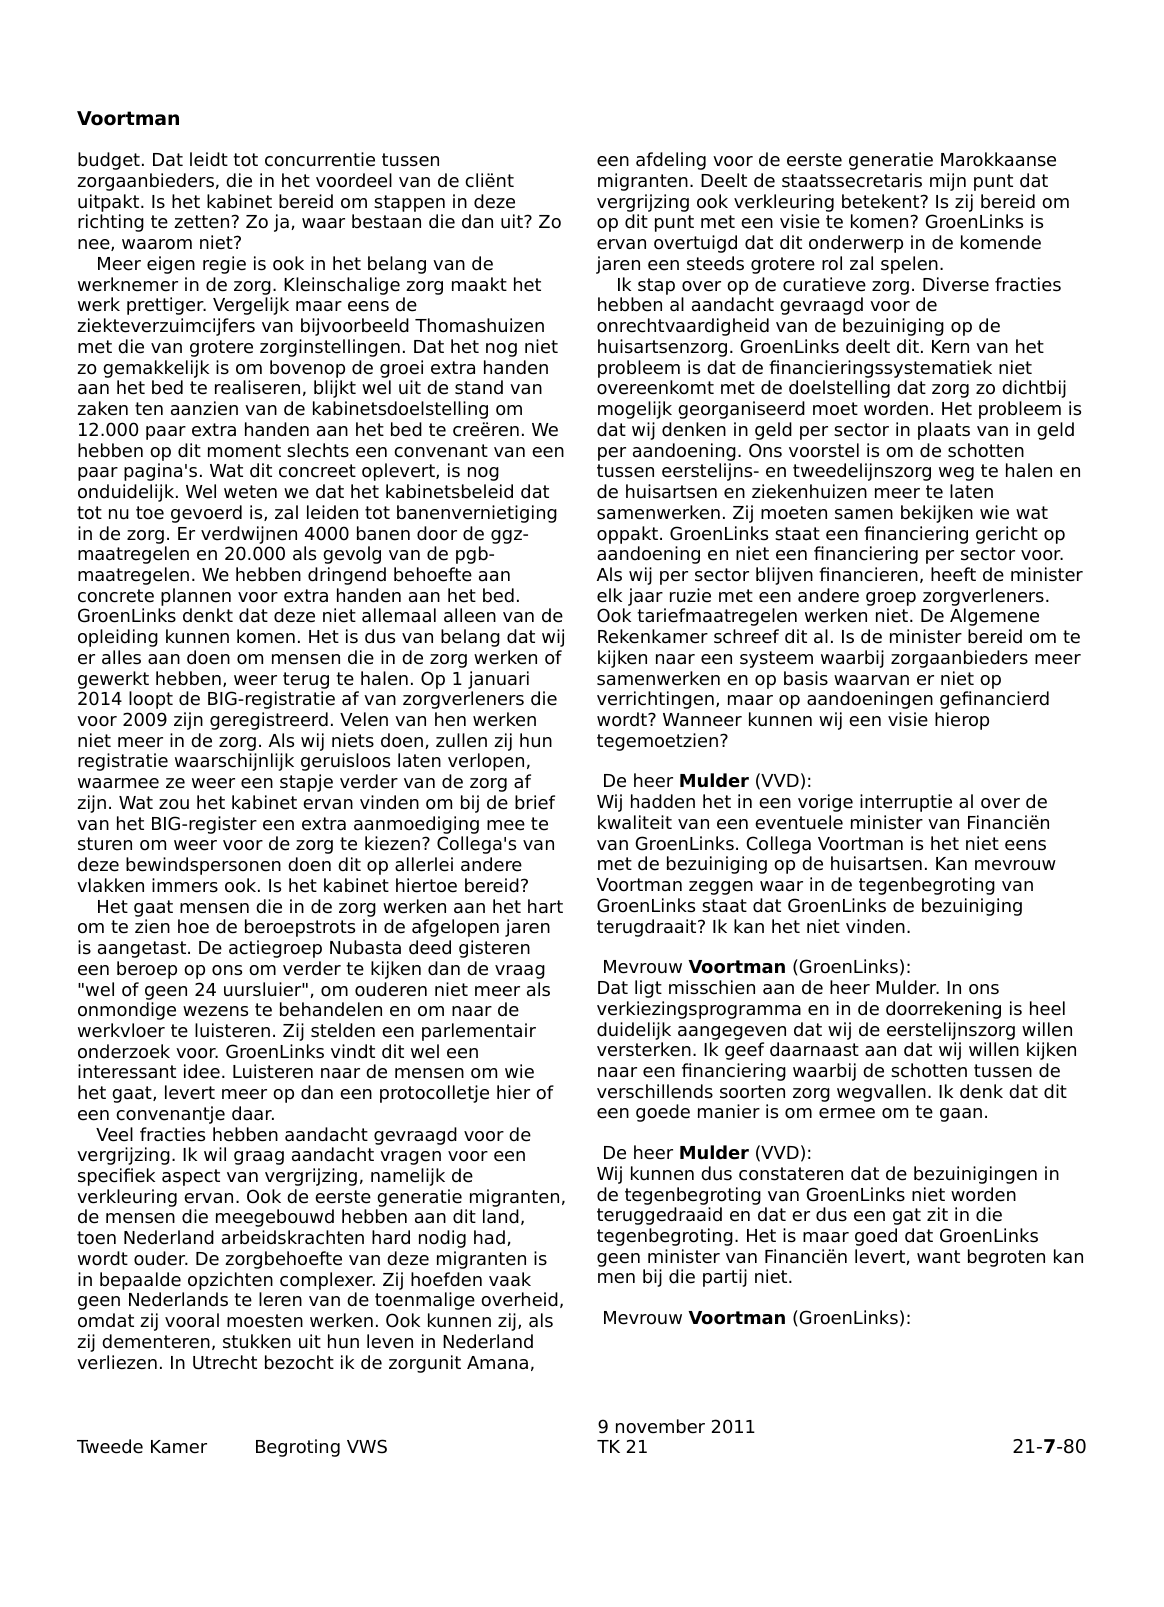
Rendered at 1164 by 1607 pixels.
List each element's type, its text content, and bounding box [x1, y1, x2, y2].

text Dat ligt misschien aan de heer Mulder. In ons verkiezingsprogramma en in de doorrekening is heel duidelijk aangegeven dat wij de eerstelijnszorg willen versterken. Ik geef daarnaast aan dat wij willen kijken naar een financiering waarbij de schotten tussen de verschillends soorten zorg wegvallen. Ik denk dat dit een goede manier is om ermee om te gaan. [596, 978, 1087, 1123]
text budget. Dat leidt tot concurrentie tussen zorgaanbieders, die in het voordeel van de cliënt uitpakt. Is het kabinet bereid om stappen in deze richting te zetten? Zo ja, waar bestaan die dan uit? Zo nee, waarom niet? [77, 150, 567, 254]
text Wij hadden het in een vorige interruptie al over de kwaliteit van een eventuele minister van Financiën van GroenLinks. Collega Voortman is het niet eens met de bezuiniging op de huisartsen. Kan mevrouw Voortman zeggen waar in de tegenbegroting van GroenLinks staat dat GroenLinks de bezuiniging terugdraait? Ik kan het niet vinden. [596, 792, 1087, 937]
text Mevrouw Voortman (GroenLinks): [596, 1308, 1087, 1329]
text De heer Mulder (VVD): [596, 1143, 1087, 1164]
text Ik stap over op de curatieve zorg. Diverse fracties hebben al aandacht gevraagd voor de onrechtvaardigheid van de bezuiniging op de huisartsenzorg. GroenLinks deelt dit. Kern van het probleem is dat de financieringssystematiek niet overeenkomt met de doelstelling dat zorg zo dichtbij mogelijk georganiseerd moet worden. Het probleem is dat wij denken in geld per sector in plaats van in geld per aandoening. Ons voorstel is om de schotten tussen eerstelijns- en tweedelijnszorg weg te halen en de huisartsen en ziekenhuizen meer te laten samenwerken. Zij moeten samen bekijken wie wat oppakt. GroenLinks staat een financiering gericht op aandoening en niet een financiering per sector voor. Als wij per sector blijven financieren, heeft de minister elk jaar ruzie met een andere groep zorgverleners. Ook tariefmaatregelen werken niet. De Algemene Rekenkamer schreef dit al. Is de minister bereid om te kijken naar een systeem waarbij zorgaanbieders meer samenwerken en op basis waarvan er niet op verrichtingen, maar op aandoeningen gefinancierd wordt? Wanneer kunnen wij een visie hierop tegemoetzien? [596, 274, 1087, 751]
text Meer eigen regie is ook in het belang van de werknemer in de zorg. Kleinschalige zorg maakt het werk prettiger. Vergelijk maar eens de ziekteverzuimcijfers van bijvoorbeeld Thomashuizen met die van grotere zorginstellingen. Dat het nog niet zo gemakkelijk is om bovenop de groei extra handen aan het bed te realiseren, blijkt wel uit de stand van zaken ten aanzien van de kabinetsdoelstelling om 12.000 paar extra handen aan het bed te creëren. We hebben op dit moment slechts een convenant van een paar pagina's. Wat dit concreet oplevert, is nog onduidelijk. Wel weten we dat het kabinetsbeleid dat tot nu toe gevoerd is, zal leiden tot banenvernietiging in de zorg. Er verdwijnen 4000 banen door de ggz-maatregelen en 20.000 als gevolg van de pgb-maatregelen. We hebben dringend behoefte aan concrete plannen voor extra handen aan het bed. GroenLinks denkt dat deze niet allemaal alleen van de opleiding kunnen komen. Het is dus van belang dat wij er alles aan doen om mensen die in de zorg werken of gewerkt hebben, weer terug te halen. Op 1 januari 2014 loopt de BIG-registratie af van zorgverleners die voor 2009 zijn geregistreerd. Velen van hen werken niet meer in de zorg. Als wij niets doen, zullen zij hun registratie waarschijnlijk geruisloos laten verlopen, waarmee ze weer een stapje verder van de zorg af zijn. Wat zou het kabinet ervan vinden om bij de brief van het BIG-register een extra aanmoediging mee te sturen om weer voor de zorg te kiezen? Collega's van deze bewindspersonen doen dit op allerlei andere vlakken immers ook. Is het kabinet hiertoe bereid? [77, 254, 567, 896]
text een afdeling voor de eerste generatie Marokkaanse migranten. Deelt de staatssecretaris mijn punt dat vergrijzing ook verkleuring betekent? Is zij bereid om op dit punt met een visie te komen? GroenLinks is ervan overtuigd dat dit onderwerp in de komende jaren een steeds grotere rol zal spelen. [596, 150, 1087, 274]
text De heer Mulder (VVD): [596, 771, 1087, 792]
text Mevrouw Voortman (GroenLinks): [596, 957, 1087, 978]
text Veel fracties hebben aandacht gevraagd voor de vergrijzing. Ik wil graag aandacht vragen voor een specifiek aspect van vergrijzing, namelijk de verkleuring ervan. Ook de eerste generatie migranten, de mensen die meegebouwd hebben aan dit land, toen Nederland arbeidskrachten hard nodig had, wordt ouder. De zorgbehoefte van deze migranten is in bepaalde opzichten complexer. Zij hoefden vaak geen Nederlands te leren van de toenmalige overheid, omdat zij vooral moesten werken. Ook kunnen zij, als zij dementeren, stukken uit hun leven in Nederland verliezen. In Utrecht bezocht ik de zorgunit Amana, [77, 1124, 567, 1373]
text Wij kunnen dus constateren dat de bezuinigingen in de tegenbegroting van GroenLinks niet worden teruggedraaid en dat er dus een gat zit in die tegenbegroting. Het is maar goed dat GroenLinks geen minister van Financiën levert, want begroten kan men bij die partij niet. [596, 1164, 1087, 1288]
text Het gaat mensen die in de zorg werken aan het hart om te zien hoe de beroepstrots in de afgelopen jaren is aangetast. De actiegroep Nubasta deed gisteren een beroep op ons om verder te kijken dan de vraag "wel of geen 24 uursluier", om ouderen niet meer als onmondige wezens te behandelen en om naar de werkvloer te luisteren. Zij stelden een parlementair onderzoek voor. GroenLinks vindt dit wel een interessant idee. Luisteren naar de mensen om wie het gaat, levert meer op dan een protocolletje hier of een convenantje daar. [77, 896, 567, 1124]
